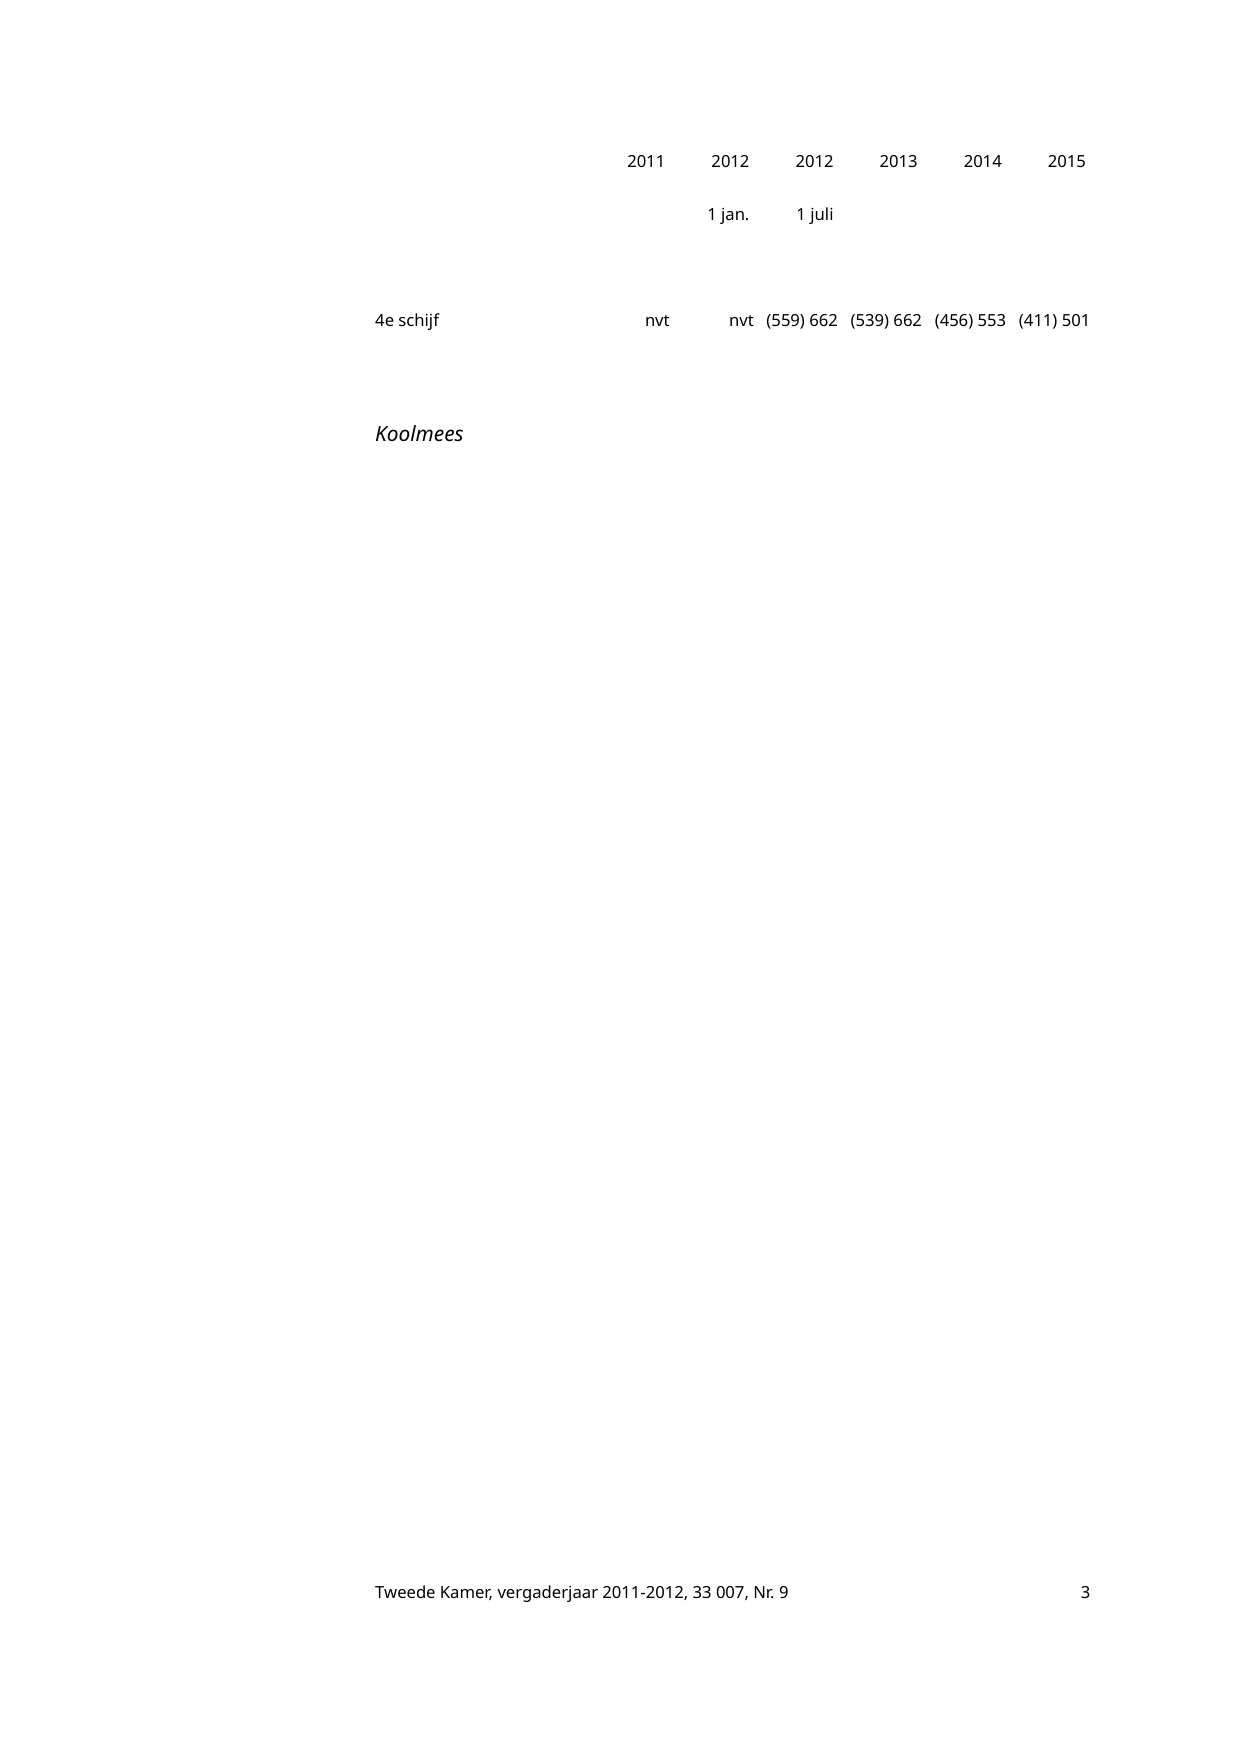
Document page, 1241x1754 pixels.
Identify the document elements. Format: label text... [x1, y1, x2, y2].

table_header [375, 150, 585, 255]
table_cell 4e schijf [375, 308, 585, 361]
table_cell (456) 553 [922, 308, 1006, 361]
table_header 2011 [585, 150, 669, 255]
table_cell [1006, 255, 1090, 308]
table_cell nvt [585, 308, 669, 361]
table_cell nvt [669, 308, 753, 361]
table_header 2012 1 juli [754, 150, 838, 255]
table_cell (559) 662 [754, 308, 838, 361]
table_cell (539) 662 [838, 308, 922, 361]
table_cell [375, 255, 585, 308]
table_cell [754, 255, 838, 308]
table_header 2014 [922, 150, 1006, 255]
table_cell [838, 255, 922, 308]
table_header 2013 [838, 150, 922, 255]
table_cell [585, 255, 669, 308]
table_cell [922, 255, 1006, 308]
table_header 2012 1 jan. [669, 150, 753, 255]
text Koolmees [375, 419, 1090, 448]
table_cell [669, 255, 753, 308]
table_cell (411) 501 [1006, 308, 1090, 361]
table_header 2015 [1006, 150, 1090, 255]
